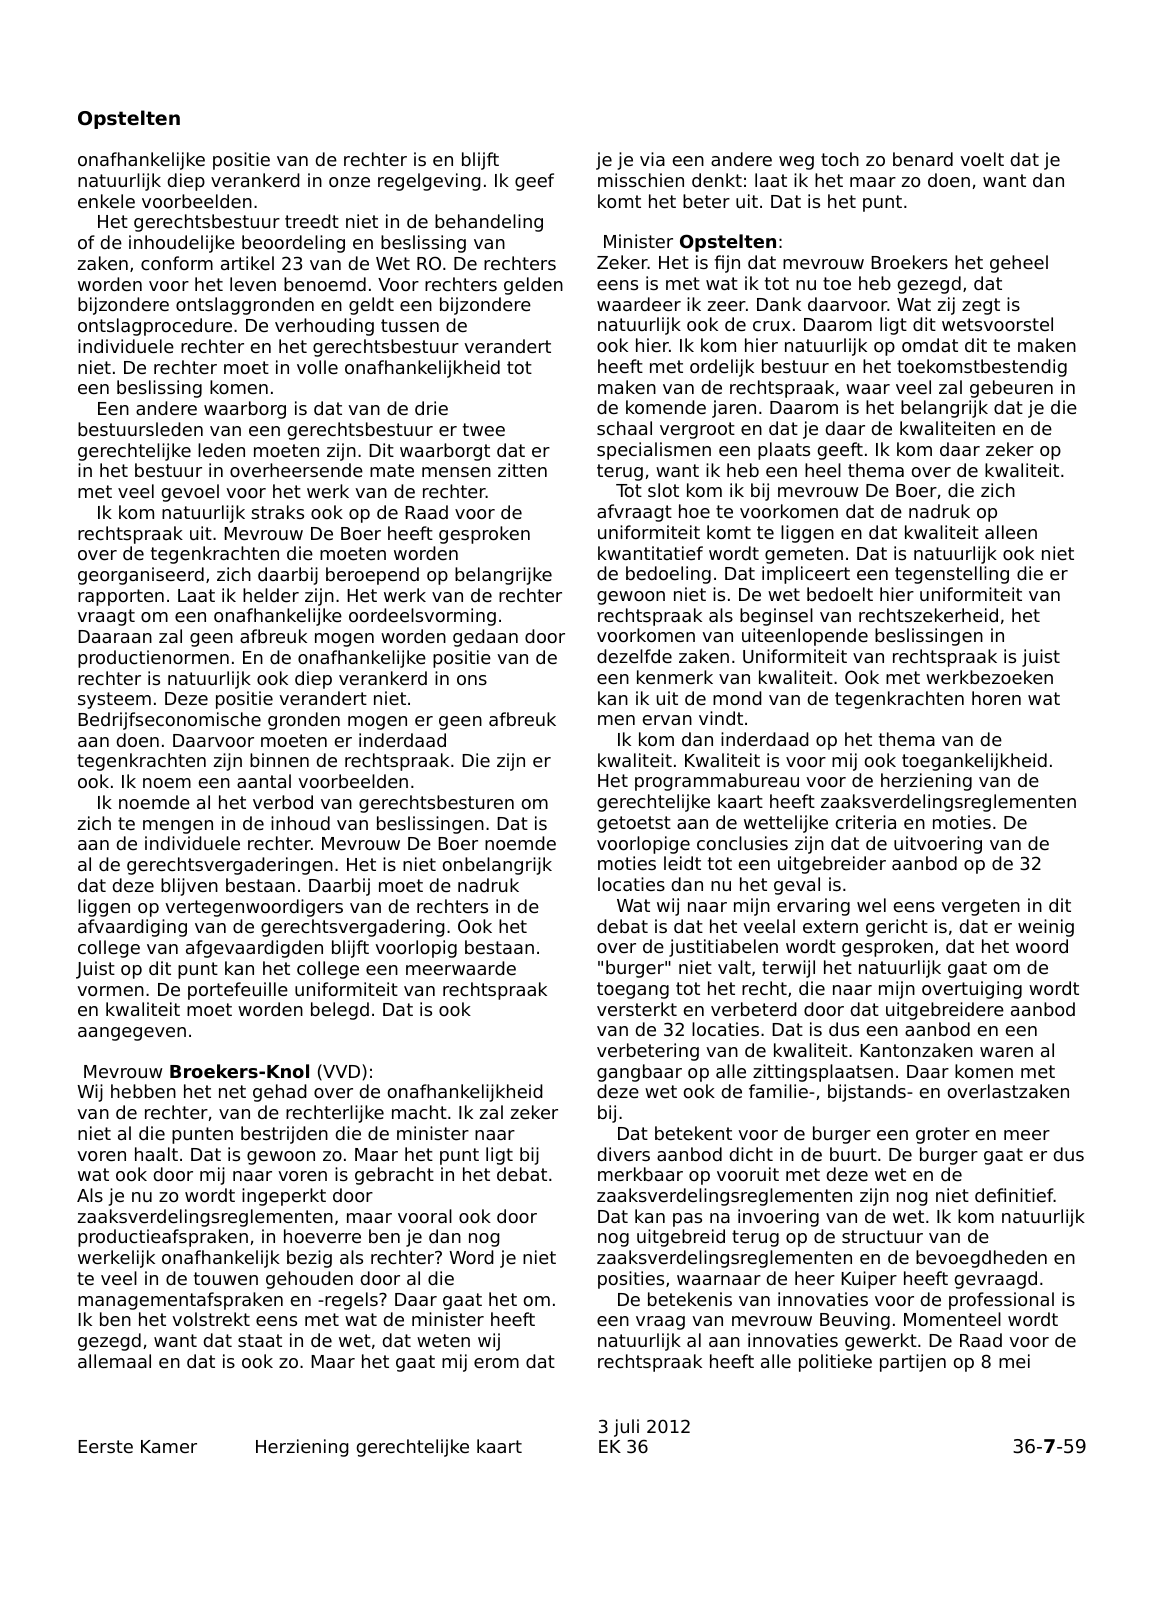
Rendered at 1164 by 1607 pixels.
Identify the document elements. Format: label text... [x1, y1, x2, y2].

text Een andere waarborg is dat van de drie bestuursleden van een gerechtsbestuur er twee gerechtelijke leden moeten zijn. Dit waarborgt dat er in het bestuur in overheersende mate mensen zitten met veel gevoel voor het werk van de rechter. [77, 399, 567, 503]
text Het gerechtsbestuur treedt niet in de behandeling of de inhoudelijke beoordeling en beslissing van zaken, conform artikel 23 van de Wet RO. De rechters worden voor het leven benoemd. Voor rechters gelden bijzondere ontslaggronden en geldt een bijzondere ontslagprocedure. De verhouding tussen de individuele rechter en het gerechtsbestuur verandert niet. De rechter moet in volle onafhankelijkheid tot een beslissing komen. [77, 212, 567, 399]
text De betekenis van innovaties voor de professional is een vraag van mevrouw Beuving. Momenteel wordt natuurlijk al aan innovaties gewerkt. De Raad voor de rechtspraak heeft alle politieke partijen op 8 mei [596, 1289, 1087, 1372]
text Wij hebben het net gehad over de onafhankelijkheid van de rechter, van de rechterlijke macht. Ik zal zeker niet al die punten bestrijden die de minister naar voren haalt. Dat is gewoon zo. Maar het punt ligt bij wat ook door mij naar voren is gebracht in het debat. Als je nu zo wordt ingeperkt door zaaksverdelingsreglementen, maar vooral ook door productieafspraken, in hoeverre ben je dan nog werkelijk onafhankelijk bezig als rechter? Word je niet te veel in de touwen gehouden door al die managementafspraken en -regels? Daar gaat het om. Ik ben het volstrekt eens met wat de minister heeft gezegd, want dat staat in de wet, dat weten wij allemaal en dat is ook zo. Maar het gaat mij erom dat [77, 1082, 567, 1372]
text Ik noemde al het verbod van gerechtsbesturen om zich te mengen in de inhoud van beslissingen. Dat is aan de individuele rechter. Mevrouw De Boer noemde al de gerechtsvergaderingen. Het is niet onbelangrijk dat deze blijven bestaan. Daarbij moet de nadruk liggen op vertegenwoordigers van de rechters in de afvaardiging van de gerechtsvergadering. Ook het college van afgevaardigden blijft voorlopig bestaan. Juist op dit punt kan het college een meerwaarde vormen. De portefeuille uniformiteit van rechtspraak en kwaliteit moet worden belegd. Dat is ook aangegeven. [77, 793, 567, 1042]
text Dat betekent voor de burger een groter en meer divers aanbod dicht in de buurt. De burger gaat er dus merkbaar op vooruit met deze wet en de zaaksverdelingsreglementen zijn nog niet definitief. Dat kan pas na invoering van de wet. Ik kom natuurlijk nog uitgebreid terug op de structuur van de zaaksverdelingsreglementen en de bevoegdheden en posities, waarnaar de heer Kuiper heeft gevraagd. [596, 1124, 1087, 1289]
text Minister Opstelten: [596, 232, 1087, 253]
text Wat wij naar mijn ervaring wel eens vergeten in dit debat is dat het veelal extern gericht is, dat er weinig over de justitiabelen wordt gesproken, dat het woord "burger" niet valt, terwijl het natuurlijk gaat om de toegang tot het recht, die naar mijn overtuiging wordt versterkt en verbeterd door dat uitgebreidere aanbod van de 32 locaties. Dat is dus een aanbod en een verbetering van de kwaliteit. Kantonzaken waren al gangbaar op alle zittingsplaatsen. Daar komen met deze wet ook de familie-, bijstands- en overlastzaken bij. [596, 896, 1087, 1124]
text Ik kom natuurlijk straks ook op de Raad voor de rechtspraak uit. Mevrouw De Boer heeft gesproken over de tegenkrachten die moeten worden georganiseerd, zich daarbij beroepend op belangrijke rapporten. Laat ik helder zijn. Het werk van de rechter vraagt om een onafhankelijke oordeelsvorming. Daaraan zal geen afbreuk mogen worden gedaan door productienormen. En de onafhankelijke positie van de rechter is natuurlijk ook diep verankerd in ons systeem. Deze positie verandert niet. Bedrijfseconomische gronden mogen er geen afbreuk aan doen. Daarvoor moeten er inderdaad tegenkrachten zijn binnen de rechtspraak. Die zijn er ook. Ik noem een aantal voorbeelden. [77, 503, 567, 793]
text je je via een andere weg toch zo benard voelt dat je misschien denkt: laat ik het maar zo doen, want dan komt het beter uit. Dat is het punt. [596, 150, 1087, 212]
text onafhankelijke positie van de rechter is en blijft natuurlijk diep verankerd in onze regelgeving. Ik geef enkele voorbeelden. [77, 150, 567, 212]
text Mevrouw Broekers-Knol (VVD): [77, 1062, 567, 1082]
text Ik kom dan inderdaad op het thema van de kwaliteit. Kwaliteit is voor mij ook toegankelijkheid. Het programmabureau voor de herziening van de gerechtelijke kaart heeft zaaksverdelingsreglementen getoetst aan de wettelijke criteria en moties. De voorlopige conclusies zijn dat de uitvoering van de moties leidt tot een uitgebreider aanbod op de 32 locaties dan nu het geval is. [596, 730, 1087, 896]
text Zeker. Het is fijn dat mevrouw Broekers het geheel eens is met wat ik tot nu toe heb gezegd, dat waardeer ik zeer. Dank daarvoor. Wat zij zegt is natuurlijk ook de crux. Daarom ligt dit wetsvoorstel ook hier. Ik kom hier natuurlijk op omdat dit te maken heeft met ordelijk bestuur en het toekomstbestendig maken van de rechtspraak, waar veel zal gebeuren in de komende jaren. Daarom is het belangrijk dat je die schaal vergroot en dat je daar de kwaliteiten en de specialismen een plaats geeft. Ik kom daar zeker op terug, want ik heb een heel thema over de kwaliteit. [596, 253, 1087, 481]
text Tot slot kom ik bij mevrouw De Boer, die zich afvraagt hoe te voorkomen dat de nadruk op uniformiteit komt te liggen en dat kwaliteit alleen kwantitatief wordt gemeten. Dat is natuurlijk ook niet de bedoeling. Dat impliceert een tegenstelling die er gewoon niet is. De wet bedoelt hier uniformiteit van rechtspraak als beginsel van rechtszekerheid, het voorkomen van uiteenlopende beslissingen in dezelfde zaken. Uniformiteit van rechtspraak is juist een kenmerk van kwaliteit. Ook met werkbezoeken kan ik uit de mond van de tegenkrachten horen wat men ervan vindt. [596, 481, 1087, 730]
